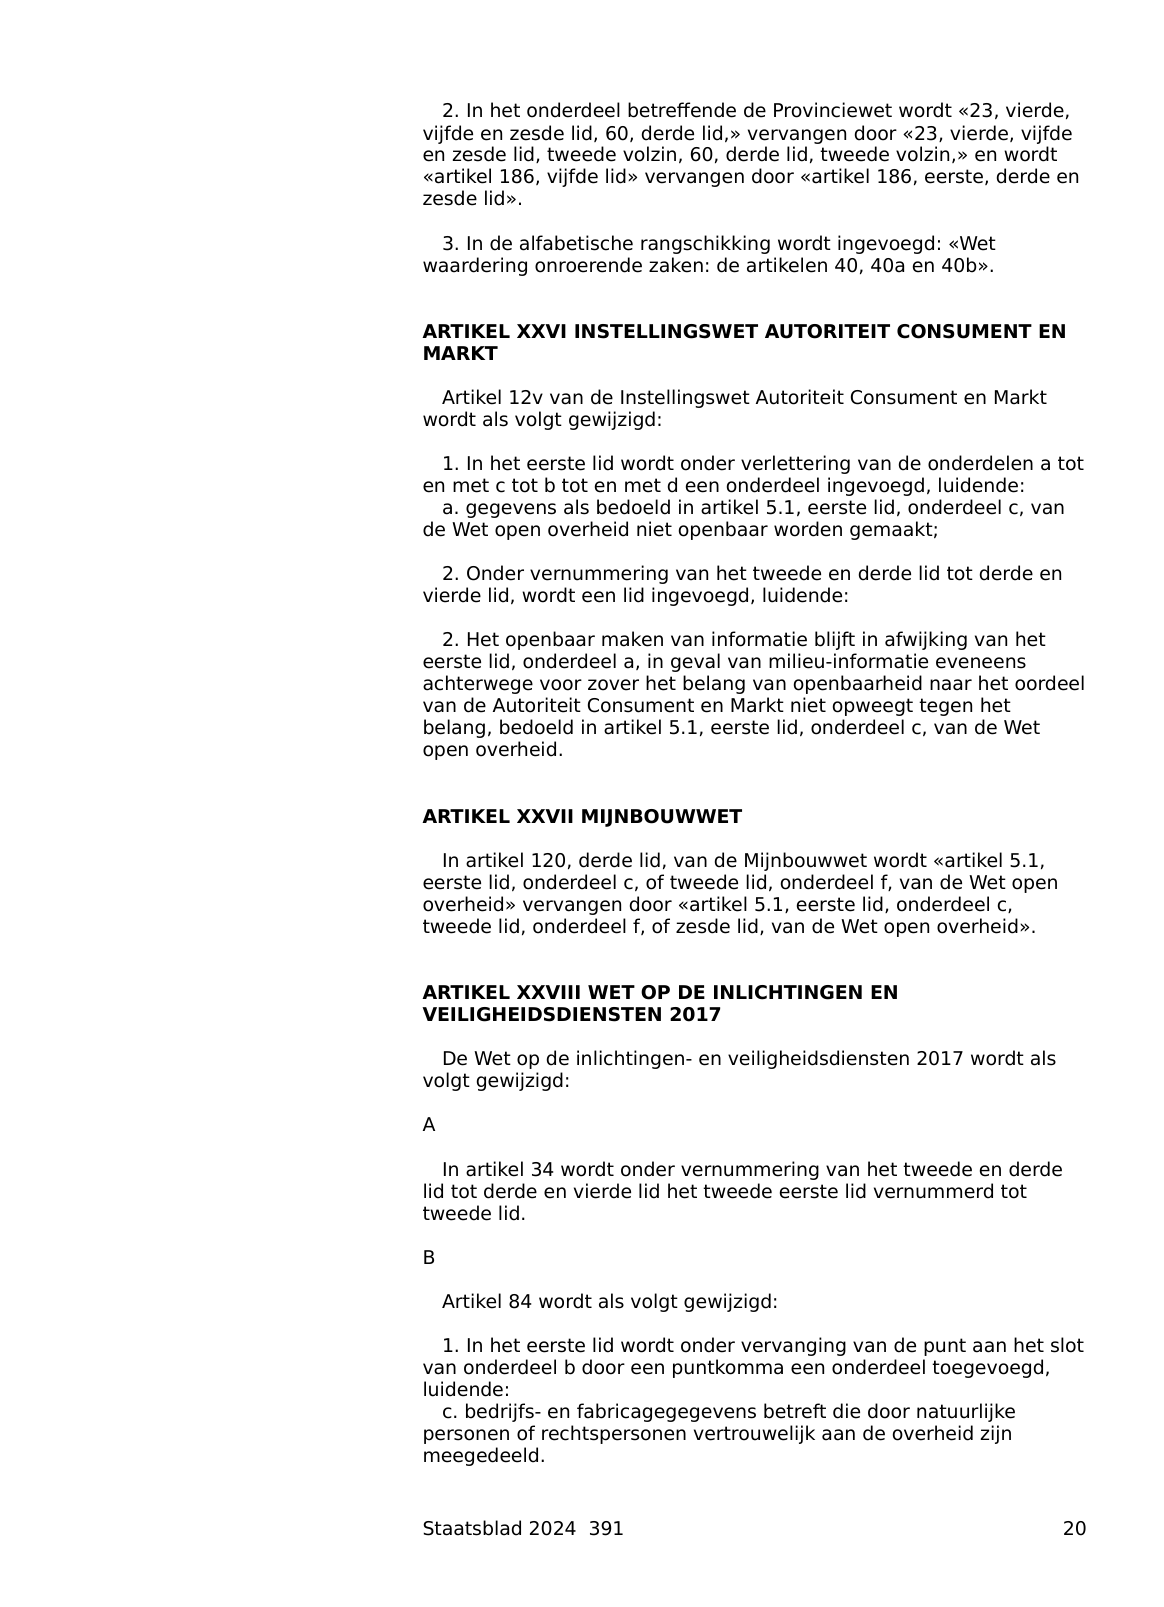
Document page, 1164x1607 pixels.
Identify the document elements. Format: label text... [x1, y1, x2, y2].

text Artikel 84 wordt als volgt gewijzigd: [422, 1291, 1087, 1313]
text In artikel 120, derde lid, van de Mijnbouwwet wordt «artikel 5.1, eerste lid, onderdeel c, of tweede lid, onderdeel f, van de Wet open overheid» vervangen door «artikel 5.1, eerste lid, onderdeel c, tweede lid, onderdeel f, of zesde lid, van de Wet open overheid». [422, 850, 1087, 938]
text In artikel 34 wordt onder vernummering van het tweede en derde lid tot derde en vierde lid het tweede eerste lid vernummerd tot tweede lid. [422, 1158, 1087, 1224]
text 2. In het onderdeel betreffende de Provinciewet wordt «23, vierde, vijfde en zesde lid, 60, derde lid,» vervangen door «23, vierde, vijfde en zesde lid, tweede volzin, 60, derde lid, tweede volzin,» en wordt «artikel 186, vijfde lid» vervangen door «artikel 186, eerste, derde en zesde lid». [422, 100, 1087, 210]
text c. bedrijfs- en fabricagegegevens betreft die door natuurlijke personen of rechtspersonen vertrouwelijk aan de overheid zijn meegedeeld. [422, 1401, 1087, 1467]
subtitle ARTIKEL XXVII MIJNBOUWWET [422, 806, 1087, 828]
text a. gegevens als bedoeld in artikel 5.1, eerste lid, onderdeel c, van de Wet open overheid niet openbaar worden gemaakt; [422, 497, 1087, 541]
text Artikel 12v van de Instellingswet Autoriteit Consument en Markt wordt als volgt gewijzigd: [422, 387, 1087, 431]
text 2. Het openbaar maken van informatie blijft in afwijking van het eerste lid, onderdeel a, in geval van milieu-informatie eveneens achterwege voor zover het belang van openbaarheid naar het oordeel van de Autoriteit Consument en Markt niet opweegt tegen het belang, bedoeld in artikel 5.1, eerste lid, onderdeel c, van de Wet open overheid. [422, 629, 1087, 761]
text 1. In het eerste lid wordt onder verlettering van de onderdelen a tot en met c tot b tot en met d een onderdeel ingevoegd, luidende: [422, 453, 1087, 497]
text 1. In het eerste lid wordt onder vervanging van de punt aan het slot van onderdeel b door een puntkomma een onderdeel toegevoegd, luidende: [422, 1335, 1087, 1401]
text De Wet op de inlichtingen- en veiligheidsdiensten 2017 wordt als volgt gewijzigd: [422, 1048, 1087, 1092]
text A [422, 1114, 1087, 1136]
text B [422, 1247, 1087, 1269]
subtitle ARTIKEL XXVIII WET OP DE INLICHTINGEN EN VEILIGHEIDSDIENSTEN 2017 [422, 982, 1087, 1026]
subtitle ARTIKEL XXVI INSTELLINGSWET AUTORITEIT CONSUMENT EN MARKT [422, 321, 1087, 365]
text 2. Onder vernummering van het tweede en derde lid tot derde en vierde lid, wordt een lid ingevoegd, luidende: [422, 563, 1087, 607]
text 3. In de alfabetische rangschikking wordt ingevoegd: «Wet waardering onroerende zaken: de artikelen 40, 40a en 40b». [422, 232, 1087, 276]
